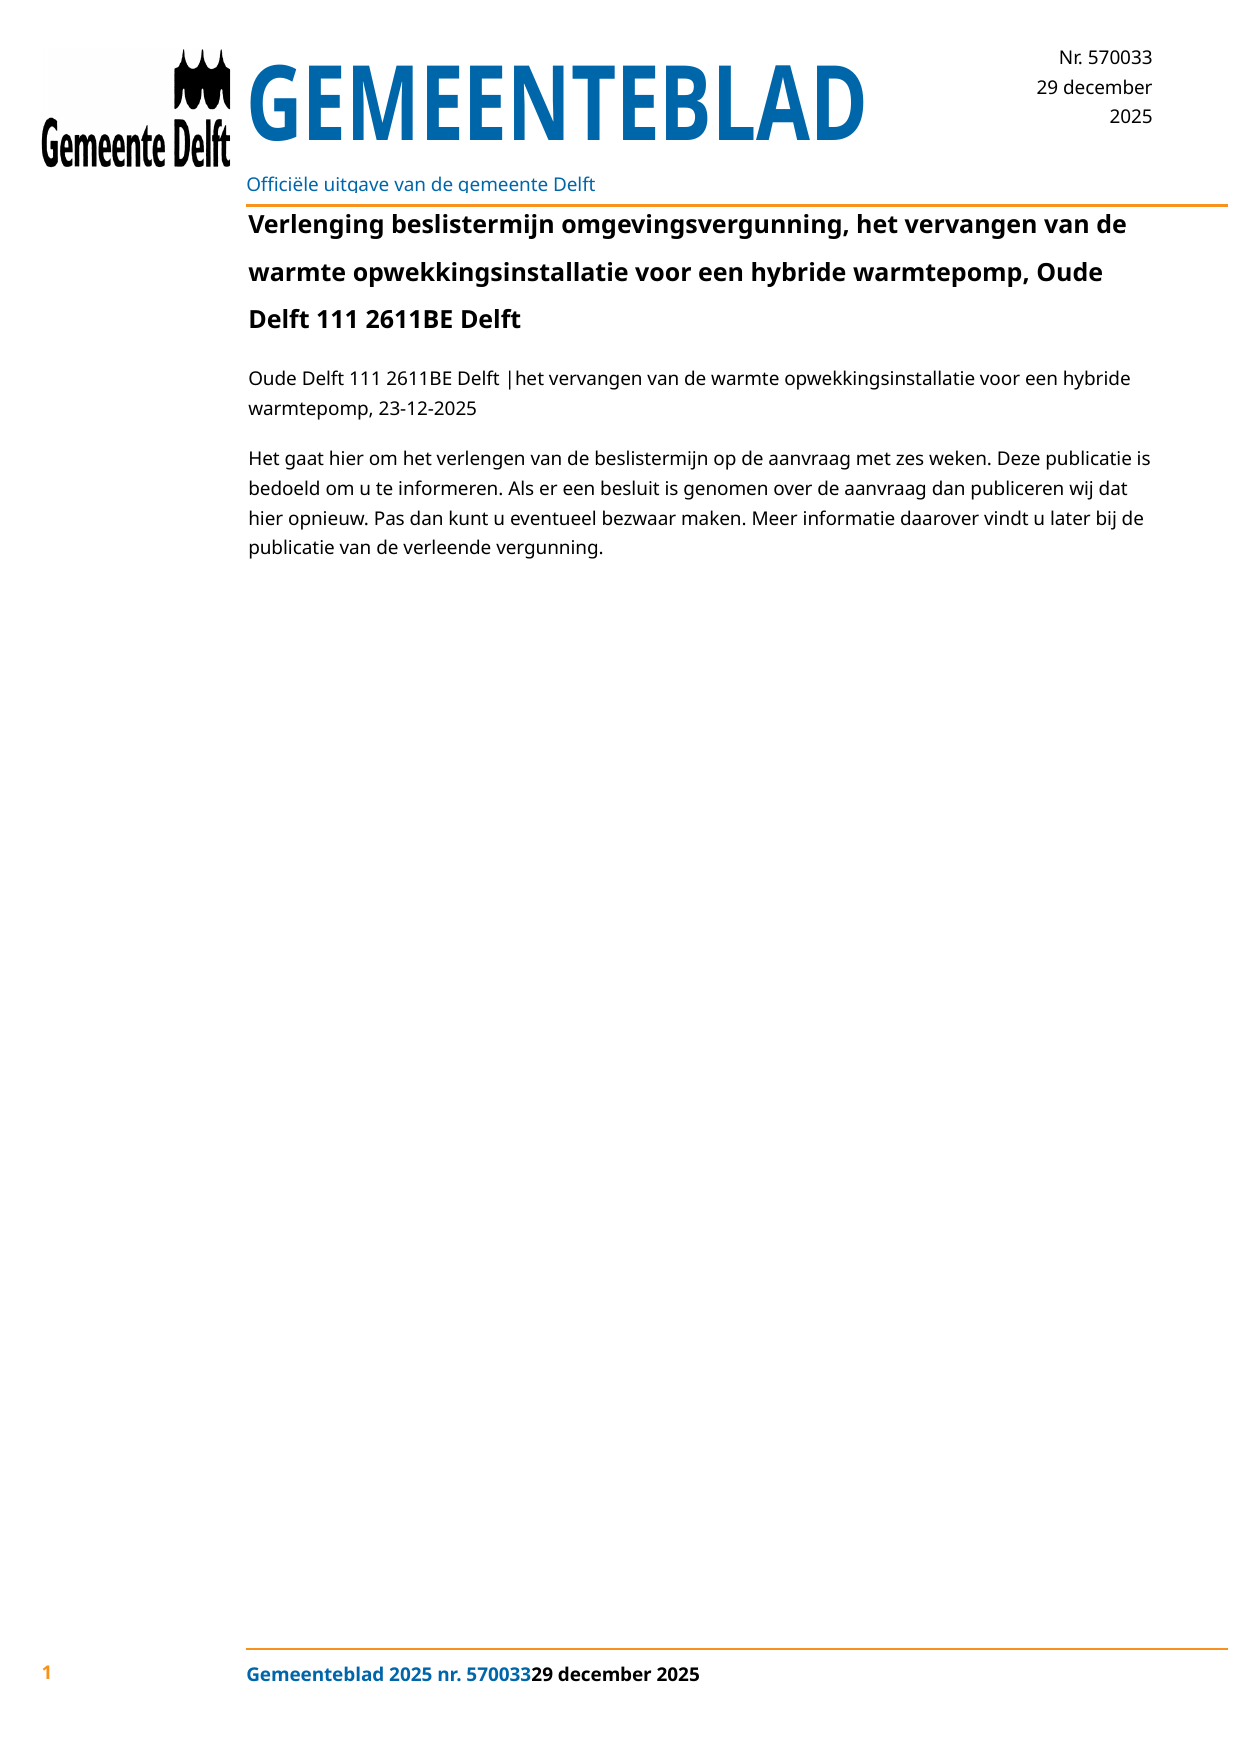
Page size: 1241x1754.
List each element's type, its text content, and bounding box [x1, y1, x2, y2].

picture [41, 47, 231, 172]
text Het gaat hier om het verlengen van de beslistermijn op de aanvraag met zes weken. Deze publicatie is bedoeld om u te informeren. Als er een besluit is genomen over de aanvraag dan publiceren wij dat hier opnieuw. Pas dan kunt u eventueel bezwaar maken. Meer informatie daarover vindt u later bij de publicatie van de verleende vergunning. [248, 446, 1152, 560]
text Verlenging beslistermijn omgevingsvergunning, het vervangen van de warmte opwekkingsinstallatie voor een hybride warmtepomp, Oude Delft 111 2611BE Delft [248, 207, 1152, 336]
text Oude Delft 111 2611BE Delft |het vervangen van de warmte opwekkingsinstallatie voor een hybride warmtepomp, 23-12-2025 [248, 366, 1152, 421]
